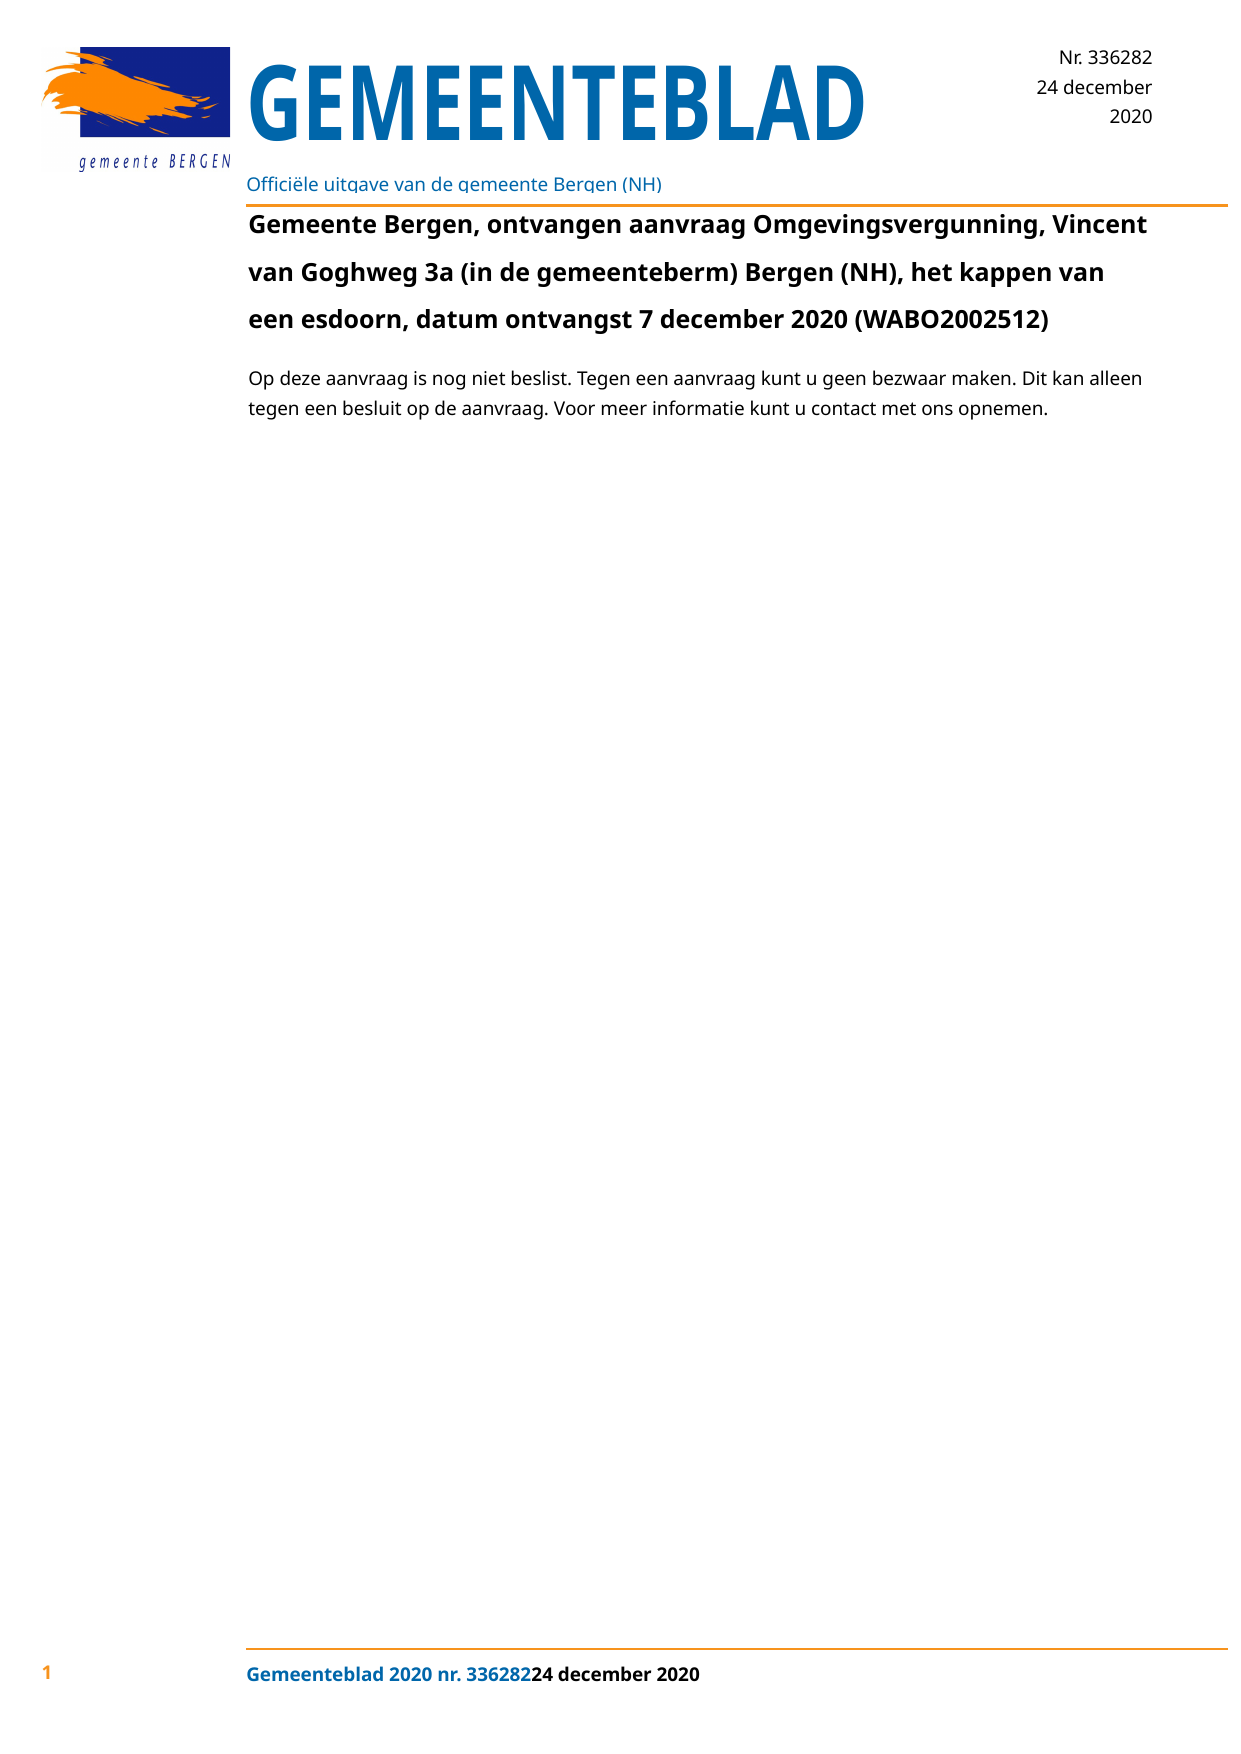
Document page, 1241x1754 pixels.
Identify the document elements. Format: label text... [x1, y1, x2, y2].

text Op deze aanvraag is nog niet beslist. Tegen een aanvraag kunt u geen bezwaar maken. Dit kan alleen tegen een besluit op de aanvraag. Voor meer informatie kunt u contact met ons opnemen. [248, 366, 1152, 421]
picture [41, 47, 231, 172]
text Gemeente Bergen, ontvangen aanvraag Omgevingsvergunning, Vincent van Goghweg 3a (in de gemeenteberm) Bergen (NH), het kappen van een esdoorn, datum ontvangst 7 december 2020 (WABO2002512) [248, 207, 1152, 336]
